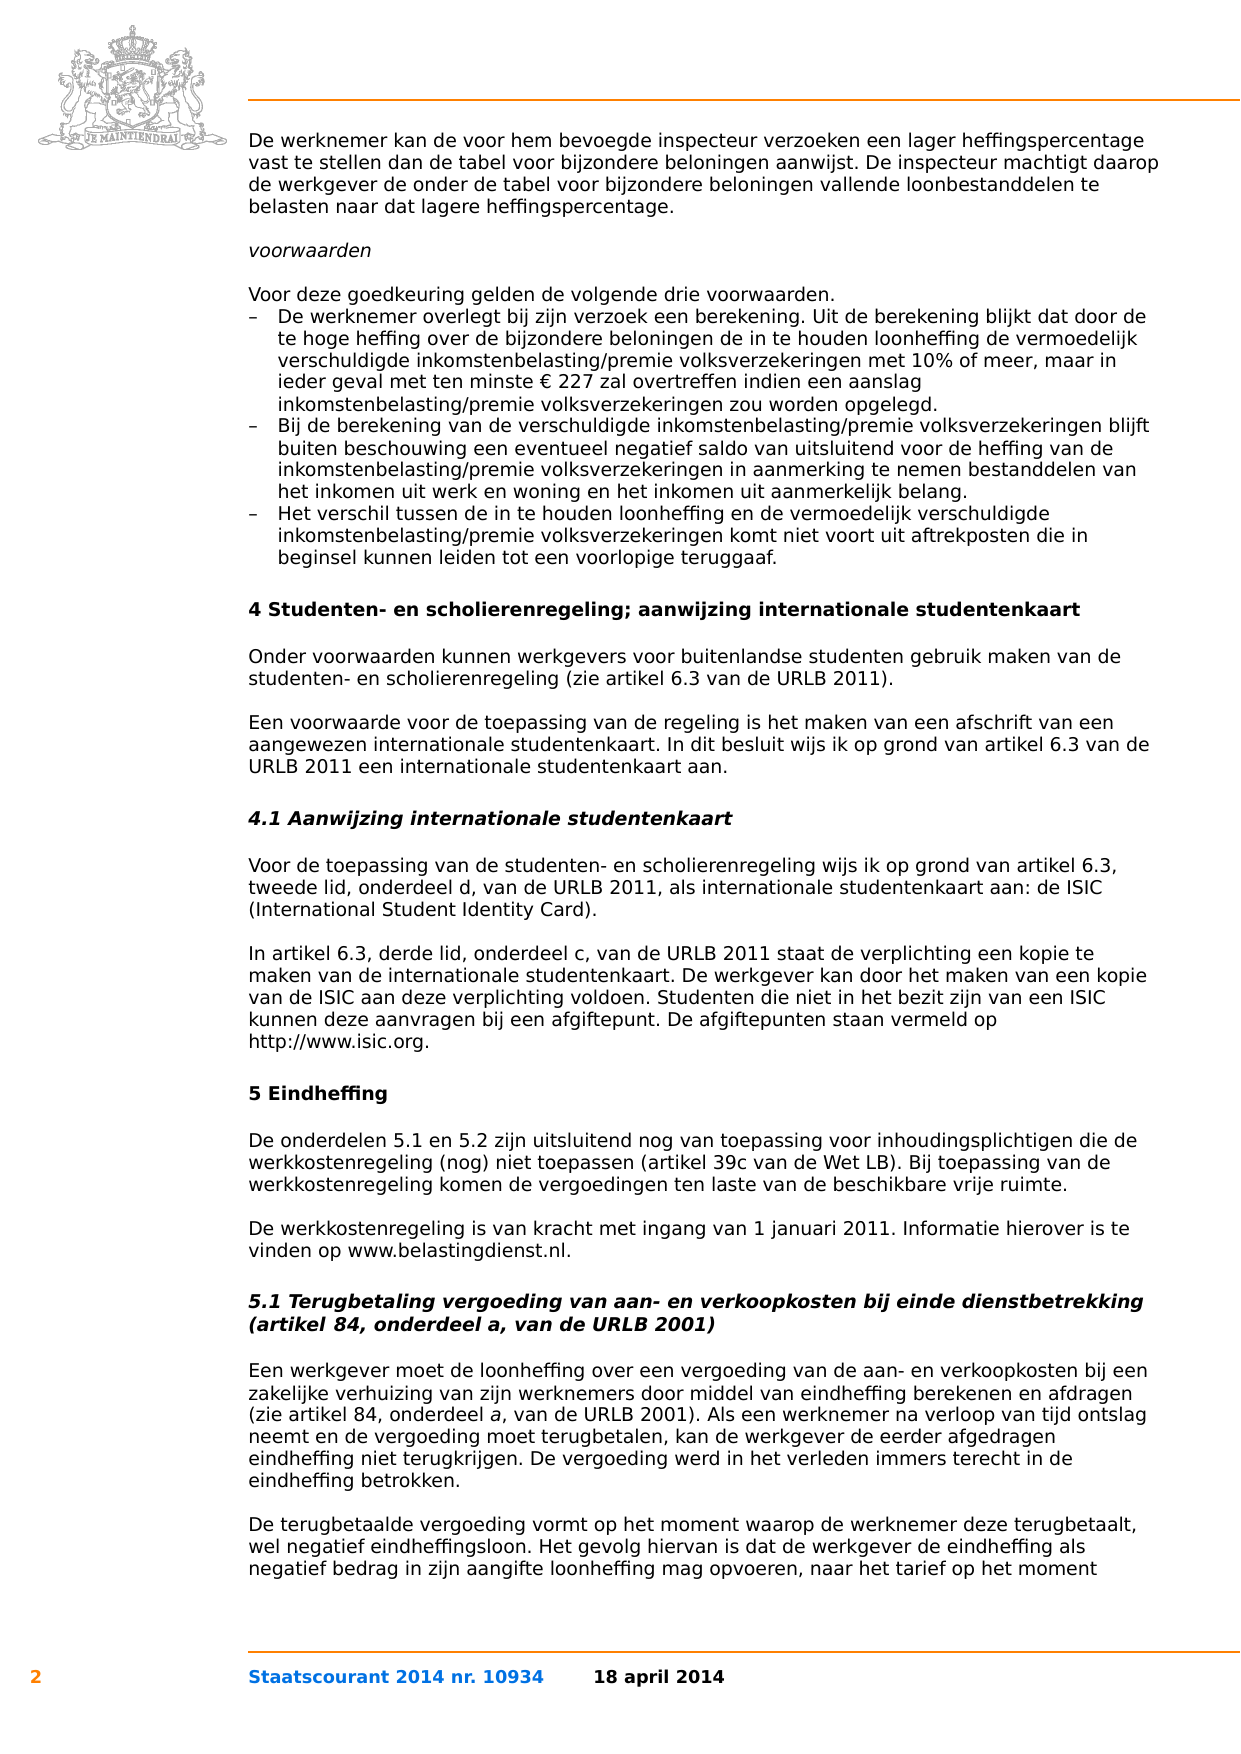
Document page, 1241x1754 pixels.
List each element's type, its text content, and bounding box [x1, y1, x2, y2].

text Een werkgever moet de loonheffing over een vergoeding van de aan- en verkoopkosten bij een zakelijke verhuizing van zijn werknemers door middel van eindheffing berekenen en afdragen (zie artikel 84, onderdeel a, van de URLB 2001). Als een werknemer na verloop van tijd ontslag neemt en de vergoeding moet terugbetalen, kan de werkgever de eerder afgedragen eindheffing niet terugkrijgen. De vergoeding werd in het verleden immers terecht in de eindheffing betrokken. [248, 1360, 1163, 1492]
text De werkkostenregeling is van kracht met ingang van 1 januari 2011. Informatie hierover is te vinden op www.belastingdienst.nl. [248, 1217, 1163, 1261]
text Onder voorwaarden kunnen werkgevers voor buitenlandse studenten gebruik maken van de studenten- en scholierenregeling (zie artikel 6.3 van de URLB 2011). [248, 646, 1163, 690]
text De terugbetaalde vergoeding vormt op het moment waarop de werknemer deze terugbetaalt, wel negatief eindheffingsloon. Het gevolg hiervan is dat de werkgever de eindheffing als negatief bedrag in zijn aangifte loonheffing mag opvoeren, naar het tarief op het moment [248, 1514, 1163, 1580]
text – Bij de berekening van de verschuldigde inkomstenbelasting/premie volksverzekeringen blijft buiten beschouwing een eventueel negatief saldo van uitsluitend voor de heffing van de inkomstenbelasting/premie volksverzekeringen in aanmerking te nemen bestanddelen van het inkomen uit werk en woning en het inkomen uit aanmerkelijk belang. [248, 415, 1163, 503]
subtitle 5.1 Terugbetaling vergoeding van aan- en verkoopkosten bij einde dienstbetrekking (artikel 84, onderdeel a, van de URLB 2001) [248, 1291, 1163, 1335]
subtitle 4.1 Aanwijzing internationale studentenkaart [248, 808, 1163, 830]
text De werknemer kan de voor hem bevoegde inspecteur verzoeken een lager heffingspercentage vast te stellen dan de tabel voor bijzondere beloningen aanwijst. De inspecteur machtigt daarop de werkgever de onder de tabel voor bijzondere beloningen vallende loonbestanddelen te belasten naar dat lagere heffingspercentage. [248, 130, 1163, 218]
text – De werknemer overlegt bij zijn verzoek een berekening. Uit de berekening blijkt dat door de te hoge heffing over de bijzondere beloningen de in te houden loonheffing de vermoedelijk verschuldigde inkomstenbelasting/premie volksverzekeringen met 10% of meer, maar in ieder geval met ten minste € 227 zal overtreffen indien een aanslag inkomstenbelasting/premie volksverzekeringen zou worden opgelegd. [248, 306, 1163, 415]
picture [38, 25, 227, 150]
text Voor de toepassing van de studenten- en scholierenregeling wijs ik op grond van artikel 6.3, tweede lid, onderdeel d, van de URLB 2011, als internationale studentenkaart aan: de ISIC (International Student Identity Card). [248, 855, 1163, 921]
subtitle 5 Eindheffing [248, 1083, 1163, 1105]
text In artikel 6.3, derde lid, onderdeel c, van de URLB 2011 staat de verplichting een kopie te maken van de internationale studentenkaart. De werkgever kan door het maken van een kopie van de ISIC aan deze verplichting voldoen. Studenten die niet in het bezit zijn van een ISIC kunnen deze aanvragen bij een afgiftepunt. De afgiftepunten staan vermeld op http://www.isic.org. [248, 943, 1163, 1053]
text Een voorwaarde voor de toepassing van de regeling is het maken van een afschrift van een aangewezen internationale studentenkaart. In dit besluit wijs ik op grond van artikel 6.3 van de URLB 2011 een internationale studentenkaart aan. [248, 712, 1163, 778]
text De onderdelen 5.1 en 5.2 zijn uitsluitend nog van toepassing voor inhoudingsplichtigen die de werkkostenregeling (nog) niet toepassen (artikel 39c van de Wet LB). Bij toepassing van de werkkostenregeling komen de vergoedingen ten laste van de beschikbare vrije ruimte. [248, 1130, 1163, 1196]
subtitle voorwaarden [248, 240, 1163, 262]
subtitle 4 Studenten- en scholierenregeling; aanwijzing internationale studentenkaart [248, 599, 1163, 621]
text Voor deze goedkeuring gelden de volgende drie voorwaarden. [248, 283, 1163, 306]
text – Het verschil tussen de in te houden loonheffing en de vermoedelijk verschuldigde inkomstenbelasting/premie volksverzekeringen komt niet voort uit aftrekposten die in beginsel kunnen leiden tot een voorlopige teruggaaf. [248, 503, 1163, 569]
